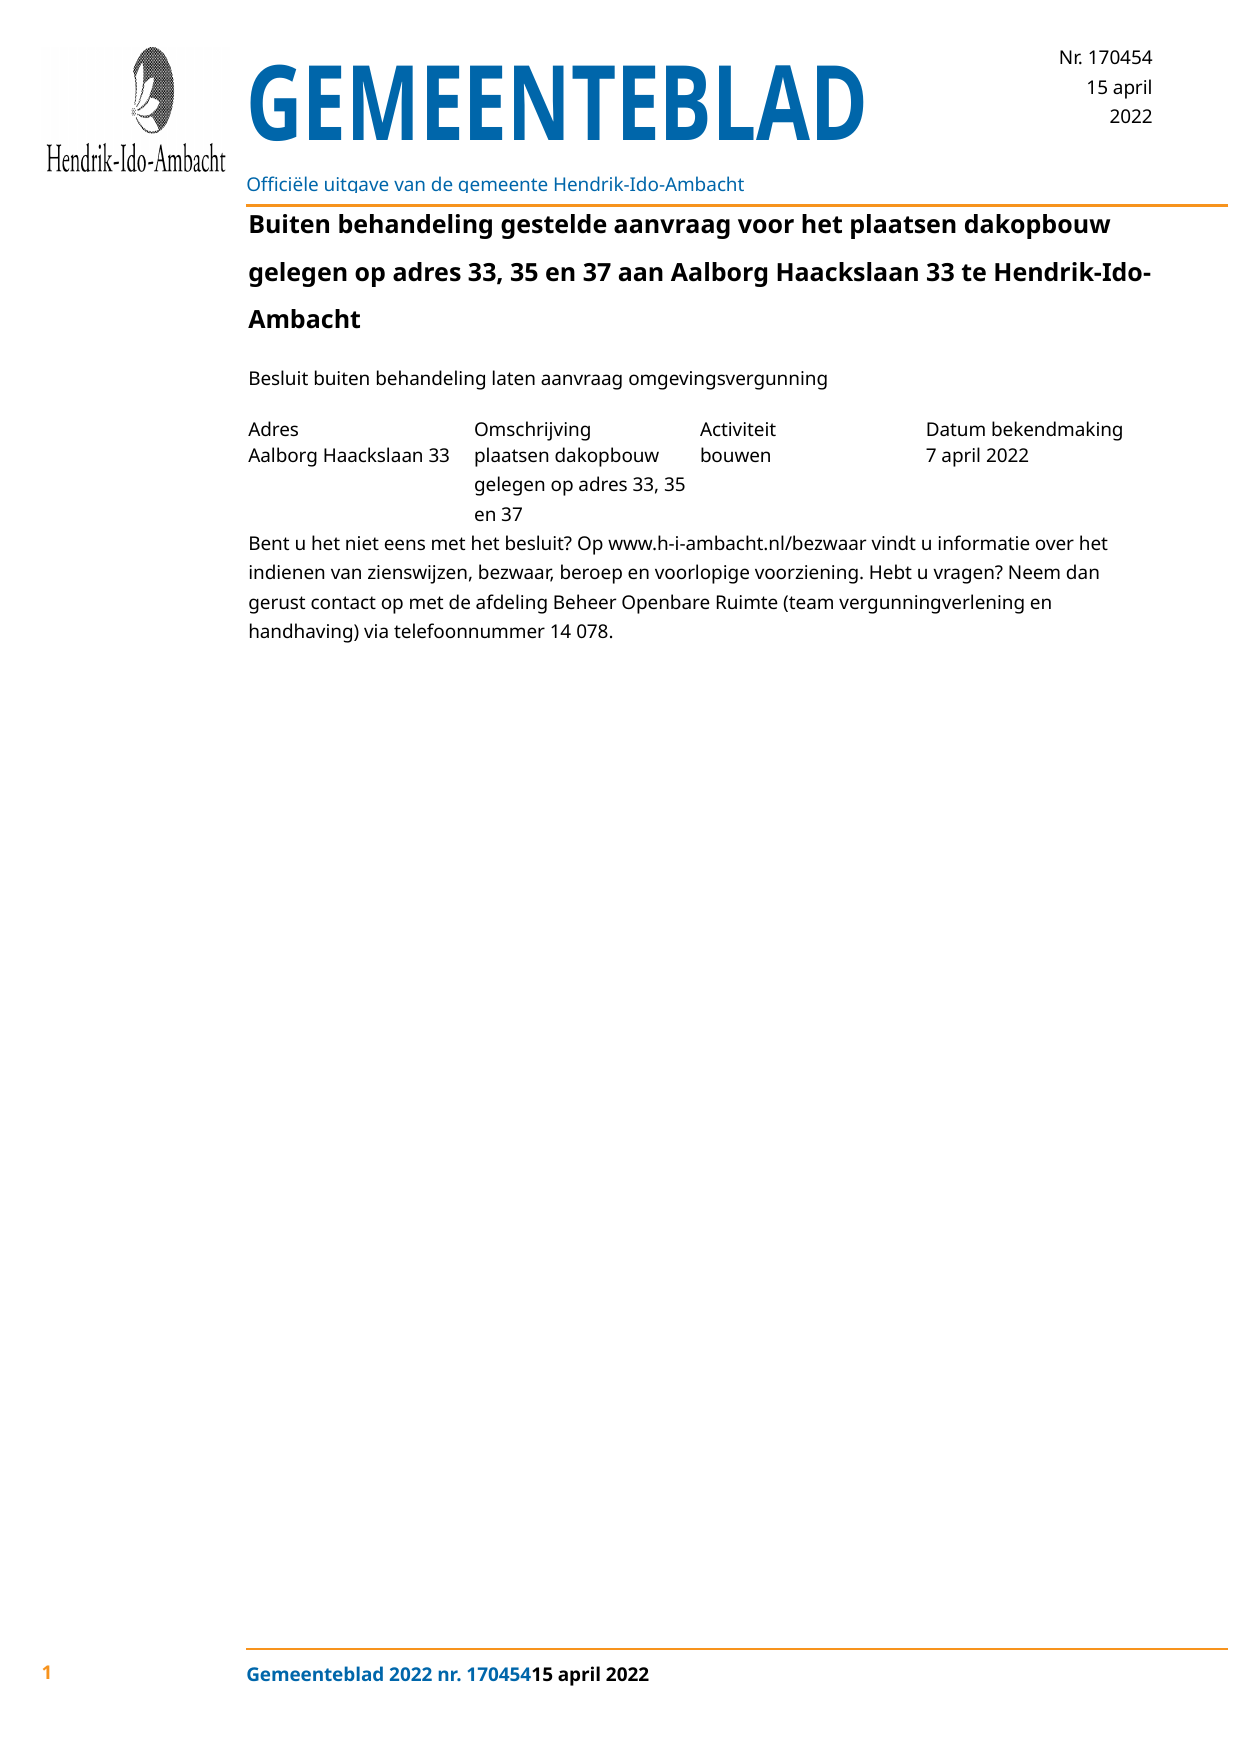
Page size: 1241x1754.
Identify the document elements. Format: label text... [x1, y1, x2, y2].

table_header Datum bekendmaking [926, 416, 1152, 442]
table_cell bouwen [700, 442, 926, 527]
table_header Omschrijving [474, 416, 700, 442]
table_header Adres [248, 416, 474, 442]
text Buiten behandeling gestelde aanvraag voor het plaatsen dakopbouw gelegen op adres 33, 35 en 37 aan Aalborg Haackslaan 33 te Hendrik-Ido-Ambacht [248, 207, 1152, 336]
table_cell plaatsen dakopbouw gelegen op adres 33, 35 en 37 [474, 442, 700, 527]
text Besluit buiten behandeling laten aanvraag omgevingsvergunning [248, 366, 1152, 391]
picture [41, 47, 231, 172]
table_cell Aalborg Haackslaan 33 [248, 442, 474, 527]
text Bent u het niet eens met het besluit? Op www.h-i-ambacht.nl/bezwaar vindt u informatie over het indienen van zienswijzen, bezwaar, beroep en voorlopige voorziening. Hebt u vragen? Neem dan gerust contact op met de afdeling Beheer Openbare Ruimte (team vergunningverlening en handhaving) via telefoonnummer 14 078. [248, 530, 1152, 644]
table_cell 7 april 2022 [926, 442, 1152, 527]
table_header Activiteit [700, 416, 926, 442]
